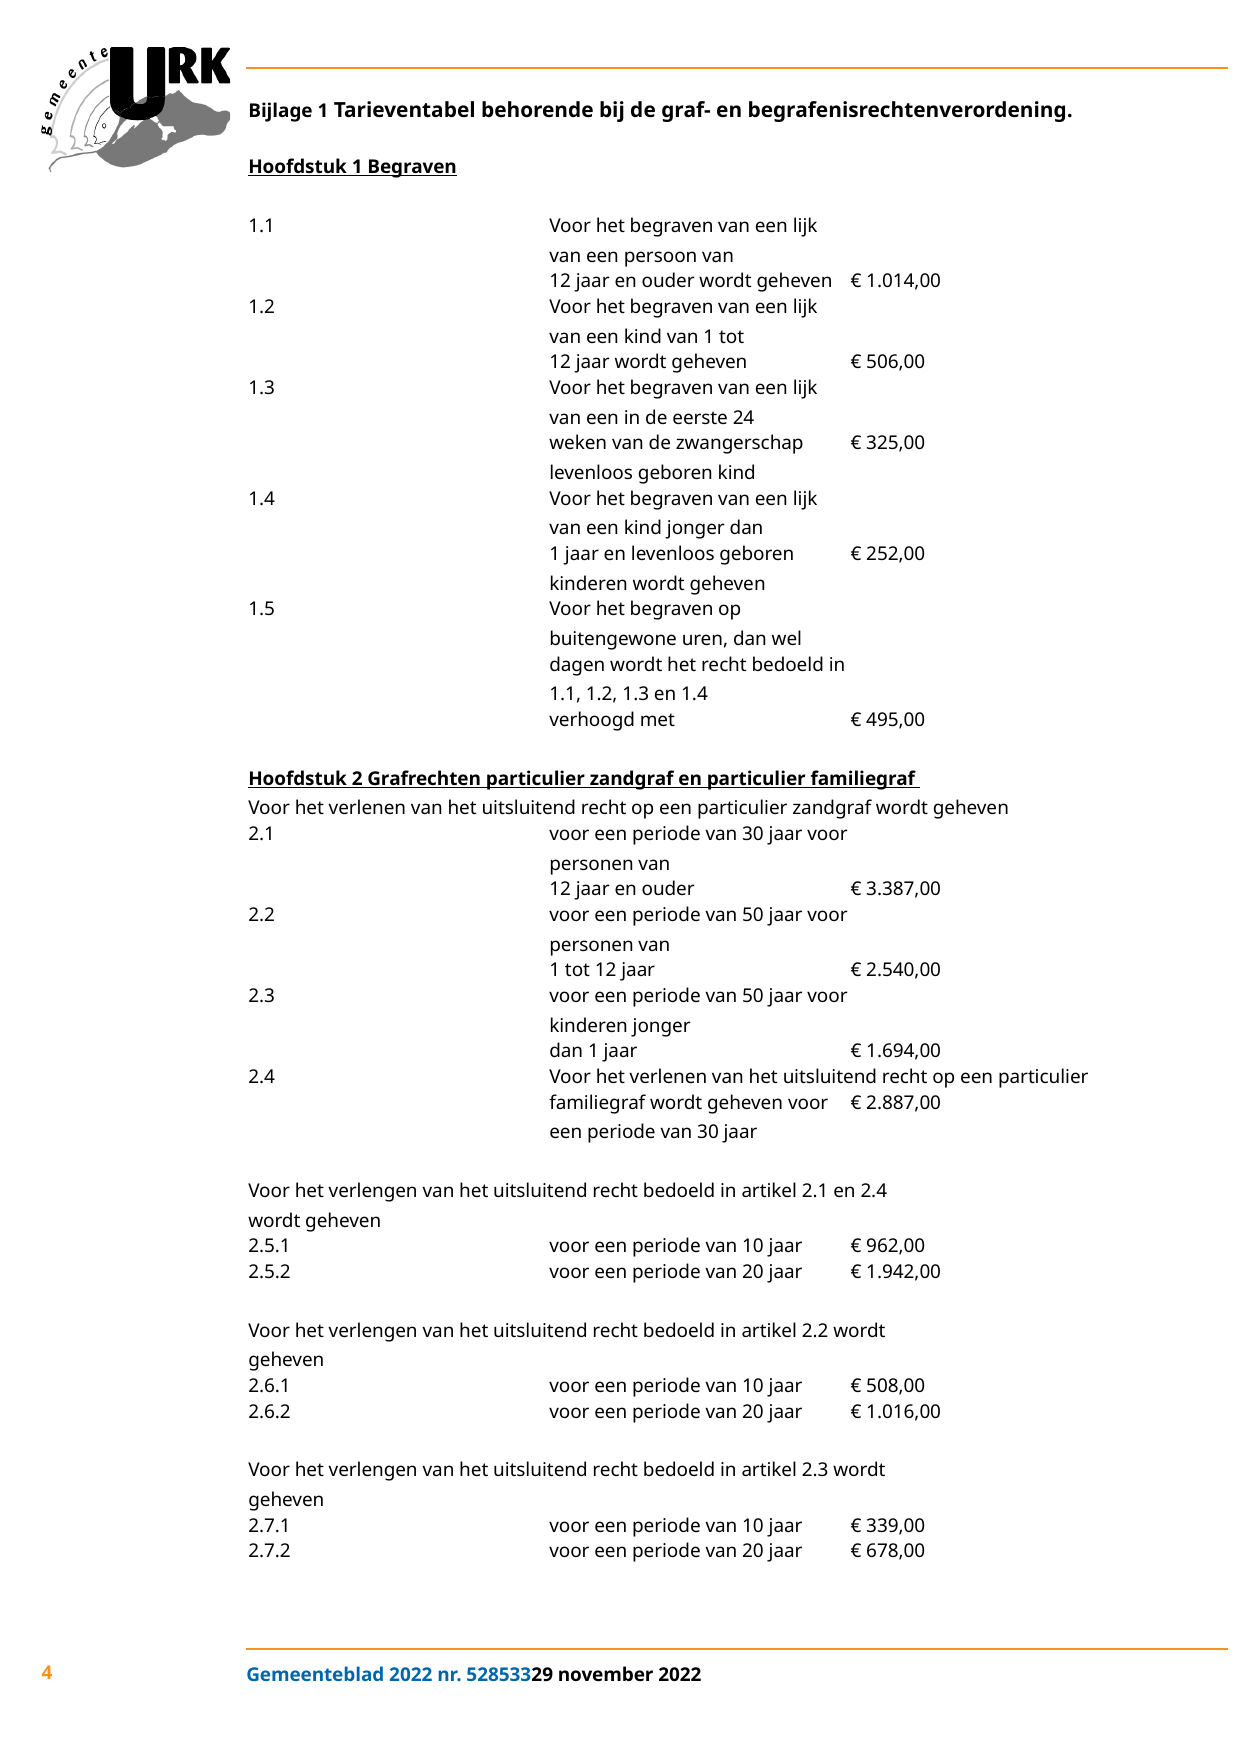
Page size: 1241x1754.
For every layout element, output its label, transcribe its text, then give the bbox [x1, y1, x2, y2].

table_cell Voor het begraven op buitengewone uren, dan wel [549, 596, 850, 651]
table_cell 2.4 [248, 1063, 549, 1089]
table_cell 1.2 [248, 293, 549, 348]
table_cell 2.7.1 [248, 1512, 549, 1538]
table_cell € 3.387,00 [850, 875, 1152, 901]
table_cell voor een periode van 20 jaar [549, 1258, 850, 1284]
table_cell dan 1 jaar [549, 1038, 850, 1063]
table_cell € 1.694,00 [850, 1038, 1152, 1063]
table_cell € 2.540,00 [850, 956, 1152, 982]
table_cell 2.5.1 [248, 1233, 549, 1258]
table_cell voor een periode van 10 jaar [549, 1372, 850, 1398]
table_cell € 495,00 [850, 706, 1152, 732]
table_cell € 2.887,00 [850, 1089, 1152, 1144]
table_cell 12 jaar wordt geheven [549, 349, 850, 374]
table_header Voor het verlenen van het uitsluitend recht op een particulier zandgraf wordt geheven [248, 794, 1152, 820]
table_cell € 1.016,00 [850, 1398, 1152, 1424]
table_cell 2.6.1 [248, 1372, 549, 1398]
table_cell 2.3 [248, 982, 549, 1037]
table_cell 2.7.2 [248, 1538, 549, 1563]
table_cell verhoogd met [549, 706, 850, 732]
table_cell [248, 1038, 549, 1063]
table_cell € 339,00 [850, 1512, 1152, 1538]
table_cell voor een periode van 20 jaar [549, 1398, 850, 1424]
table_cell [248, 540, 549, 596]
table_cell voor een periode van 20 jaar [549, 1538, 850, 1563]
text Hoofdstuk 1 Begraven [248, 153, 1152, 179]
text Bijlage 1 Tarieventabel behorende bij de graf- en begrafenisrechtenverordening. [248, 95, 1152, 123]
table_cell Voor het begraven van een lijk van een in de eerste 24 [549, 374, 850, 429]
table_header 1.1 [248, 212, 549, 267]
table_cell [850, 293, 1152, 348]
table_cell [850, 820, 1152, 875]
table_cell [850, 901, 1152, 956]
table_cell weken van de zwangerschap levenloos geboren kind [549, 430, 850, 485]
table_cell [248, 706, 549, 732]
table_cell 1.4 [248, 485, 549, 540]
picture [41, 47, 231, 172]
table_cell 2.1 [248, 820, 549, 875]
table_cell Voor het begraven van een lijk van een kind van 1 tot [549, 293, 850, 348]
table_cell 2.2 [248, 901, 549, 956]
table_header Voor het verlengen van het uitsluitend recht bedoeld in artikel 2.3 wordt geheven [248, 1457, 1152, 1512]
table_cell Voor het verlenen van het uitsluitend recht op een particulier [549, 1063, 1152, 1089]
table_cell Voor het begraven van een lijk van een kind jonger dan [549, 485, 850, 540]
table_cell [248, 956, 549, 982]
table_cell [248, 875, 549, 901]
table_cell voor een periode van 50 jaar voor personen van [549, 901, 850, 956]
table_cell € 506,00 [850, 349, 1152, 374]
table_cell € 678,00 [850, 1538, 1152, 1563]
table_cell [248, 349, 549, 374]
table_cell 12 jaar en ouder wordt geheven [549, 268, 850, 293]
table_cell € 325,00 [850, 430, 1152, 485]
table_header [850, 212, 1152, 267]
text Hoofdstuk 2 Grafrechten particulier zandgraf en particulier familiegraf [248, 765, 1152, 790]
table_cell € 1.942,00 [850, 1258, 1152, 1284]
table_cell 12 jaar en ouder [549, 875, 850, 901]
table_cell 1.3 [248, 374, 549, 429]
table_cell familiegraf wordt geheven voor een periode van 30 jaar [549, 1089, 850, 1144]
table_cell € 962,00 [850, 1233, 1152, 1258]
table_header Voor het verlengen van het uitsluitend recht bedoeld in artikel 2.1 en 2.4 wordt geheven [248, 1177, 1152, 1232]
table_header Voor het verlengen van het uitsluitend recht bedoeld in artikel 2.2 wordt geheven [248, 1317, 1152, 1372]
table_cell € 508,00 [850, 1372, 1152, 1398]
table_cell [248, 1089, 549, 1144]
table_cell voor een periode van 30 jaar voor personen van [549, 820, 850, 875]
table_cell [248, 651, 549, 706]
table_cell 1 jaar en levenloos geboren kinderen wordt geheven [549, 540, 850, 596]
table_cell [850, 485, 1152, 540]
table_cell 1 tot 12 jaar [549, 956, 850, 982]
table_cell € 1.014,00 [850, 268, 1152, 293]
table_cell [850, 651, 1152, 706]
table_cell 2.6.2 [248, 1398, 549, 1424]
table_cell [248, 268, 549, 293]
table_cell 2.5.2 [248, 1258, 549, 1284]
table_cell voor een periode van 50 jaar voor kinderen jonger [549, 982, 850, 1037]
table_cell [248, 430, 549, 485]
table_cell 1.5 [248, 596, 549, 651]
table_cell dagen wordt het recht bedoeld in 1.1, 1.2, 1.3 en 1.4 [549, 651, 850, 706]
table_cell voor een periode van 10 jaar [549, 1512, 850, 1538]
table_cell [850, 374, 1152, 429]
table_cell € 252,00 [850, 540, 1152, 596]
table_cell [850, 596, 1152, 651]
table_header Voor het begraven van een lijk van een persoon van [549, 212, 850, 267]
table_cell [850, 982, 1152, 1037]
table_cell voor een periode van 10 jaar [549, 1233, 850, 1258]
